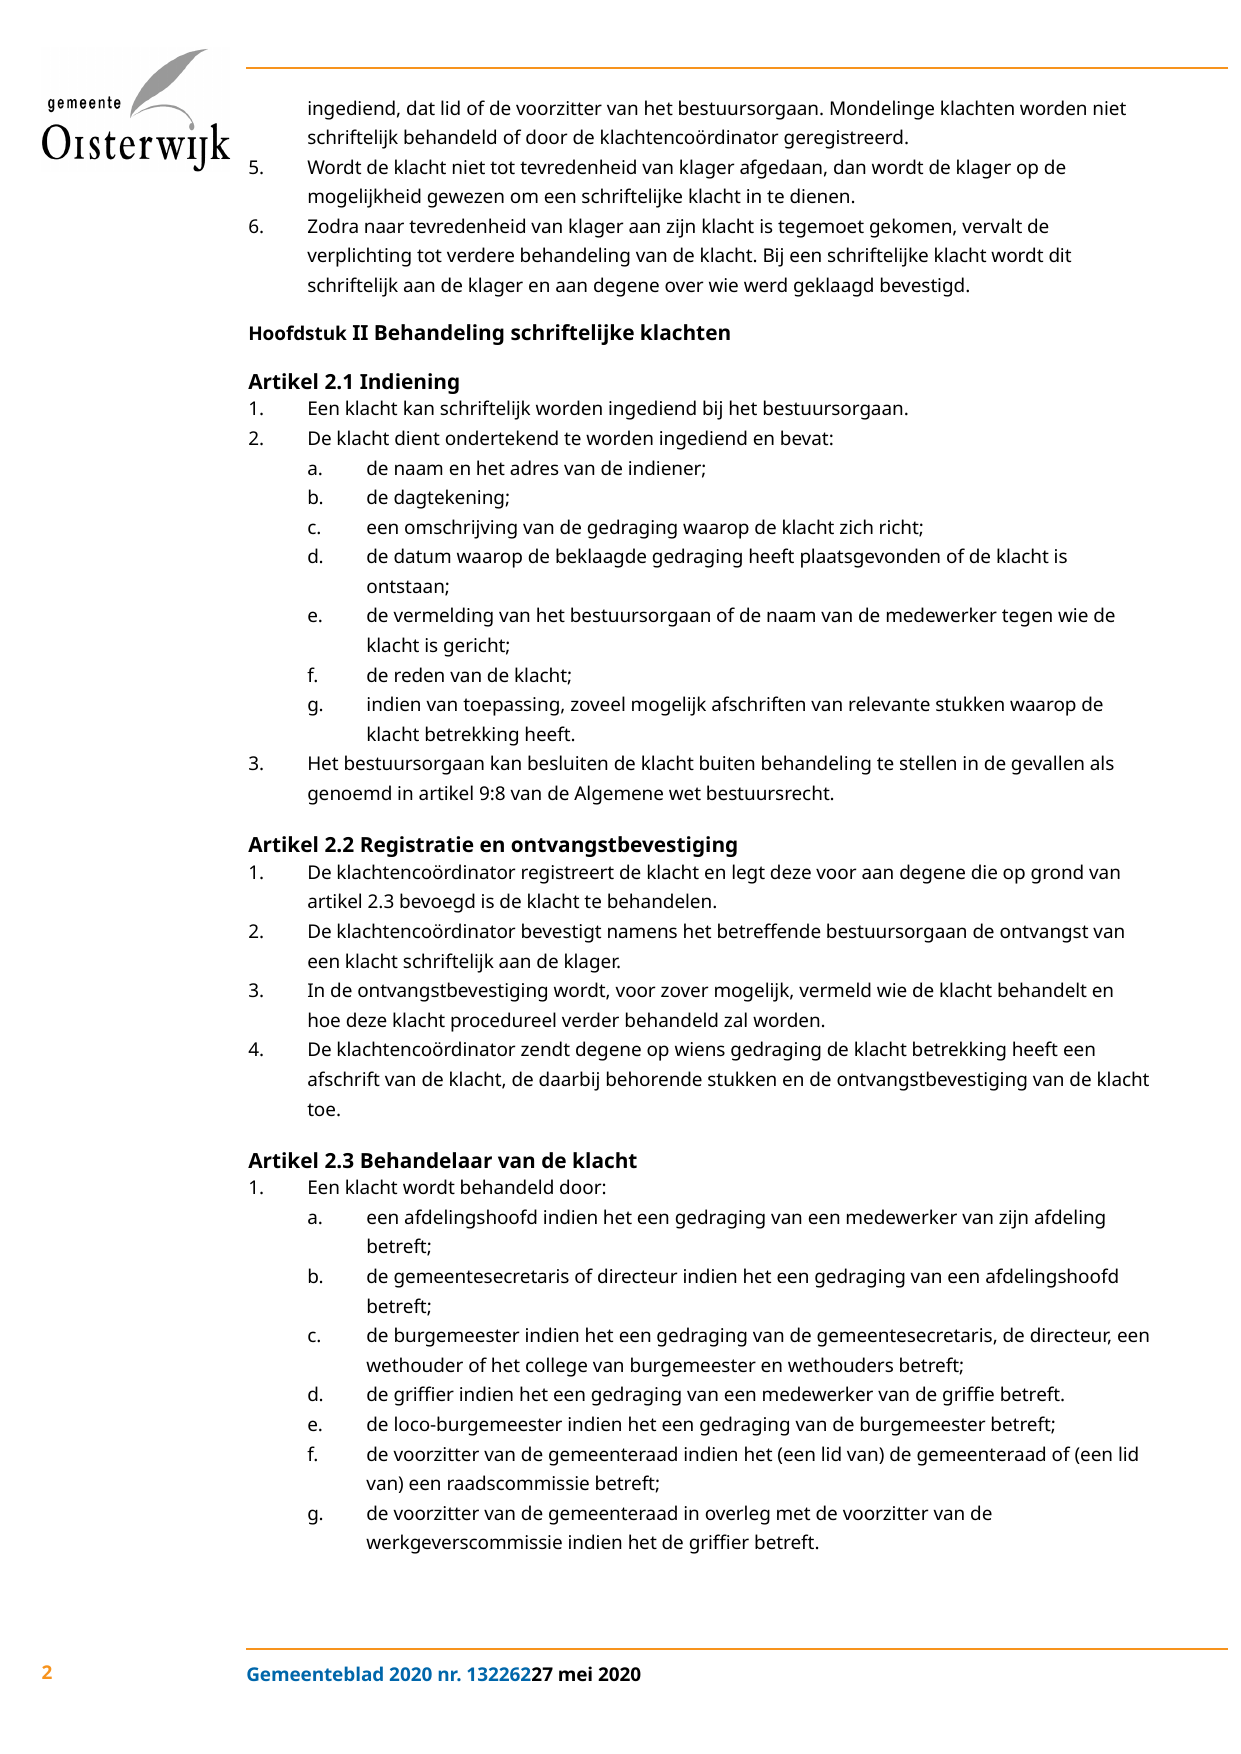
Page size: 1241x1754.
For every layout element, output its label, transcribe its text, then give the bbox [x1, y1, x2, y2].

text Artikel 2.3 Behandelaar van de klacht [248, 1146, 1152, 1174]
text Hoofdstuk II Behandeling schriftelijke klachten [248, 318, 1152, 346]
list de griffier indien het een gedraging van een medewerker van de griffie betreft. [307, 1382, 1152, 1407]
list de burgemeester indien het een gedraging van de gemeentesecretaris, de directeur, een wethouder of het college van burgemeester en wethouders betreft; [307, 1322, 1152, 1378]
list de reden van de klacht; [307, 662, 1152, 688]
list de datum waarop de beklaagde gedraging heeft plaatsgevonden of de klacht is ontstaan; [307, 543, 1152, 599]
list indien van toepassing, zoveel mogelijk afschriften van relevante stukken waarop de klacht betrekking heeft. [307, 691, 1152, 747]
list de naam en het adres van de indiener; [307, 455, 1152, 481]
text Artikel 2.2 Registratie en ontvangstbevestiging [248, 831, 1152, 859]
list Het bestuursorgaan kan besluiten de klacht buiten behandeling te stellen in de gevallen als genoemd in artikel 9:8 van de Algemene wet bestuursrecht. [248, 751, 1152, 806]
list Een klacht wordt behandeld door: [248, 1174, 1152, 1200]
list De klacht dient ondertekend te worden ingediend en bevat: [248, 425, 1152, 451]
text Artikel 2.1 Indiening [248, 367, 1152, 396]
list ingediend, dat lid of de voorzitter van het bestuursorgaan. Mondelinge klachten worden niet schriftelijk behandeld of door de klachtencoördinator geregistreerd. [248, 95, 1152, 150]
list de voorzitter van de gemeenteraad in overleg met de voorzitter van de werkgeverscommissie indien het de griffier betreft. [307, 1500, 1152, 1555]
list De klachtencoördinator registreert de klacht en legt deze voor aan degene die op grond van artikel 2.3 bevoegd is de klacht te behandelen. [248, 859, 1152, 914]
list In de ontvangstbevestiging wordt, voor zover mogelijk, vermeld wie de klacht behandelt en hoe deze klacht procedureel verder behandeld zal worden. [248, 977, 1152, 1033]
list de gemeentesecretaris of directeur indien het een gedraging van een afdelingshoofd betreft; [307, 1263, 1152, 1319]
list de vermelding van het bestuursorgaan of de naam van de medewerker tegen wie de klacht is gericht; [307, 603, 1152, 658]
picture [41, 47, 231, 172]
list de loco-burgemeester indien het een gedraging van de burgemeester betreft; [307, 1411, 1152, 1437]
list een omschrijving van de gedraging waarop de klacht zich richt; [307, 514, 1152, 540]
list De klachtencoördinator bevestigt namens het betreffende bestuursorgaan de ontvangst van een klacht schriftelijk aan de klager. [248, 918, 1152, 973]
list Een klacht kan schriftelijk worden ingediend bij het bestuursorgaan. [248, 396, 1152, 421]
list een afdelingshoofd indien het een gedraging van een medewerker van zijn afdeling betreft; [307, 1204, 1152, 1259]
list de voorzitter van de gemeenteraad indien het (een lid van) de gemeenteraad of (een lid van) een raadscommissie betreft; [307, 1441, 1152, 1496]
list De klachtencoördinator zendt degene op wiens gedraging de klacht betrekking heeft een afschrift van de klacht, de daarbij behorende stukken en de ontvangstbevestiging van de klacht toe. [248, 1037, 1152, 1121]
list Zodra naar tevredenheid van klager aan zijn klacht is tegemoet gekomen, vervalt de verplichting tot verdere behandeling van de klacht. Bij een schriftelijke klacht wordt dit schriftelijk aan de klager en aan degene over wie werd geklaagd bevestigd. [248, 213, 1152, 298]
list de dagtekening; [307, 484, 1152, 510]
list Wordt de klacht niet tot tevredenheid van klager afgedaan, dan wordt de klager op de mogelijkheid gewezen om een schriftelijke klacht in te dienen. [248, 154, 1152, 209]
